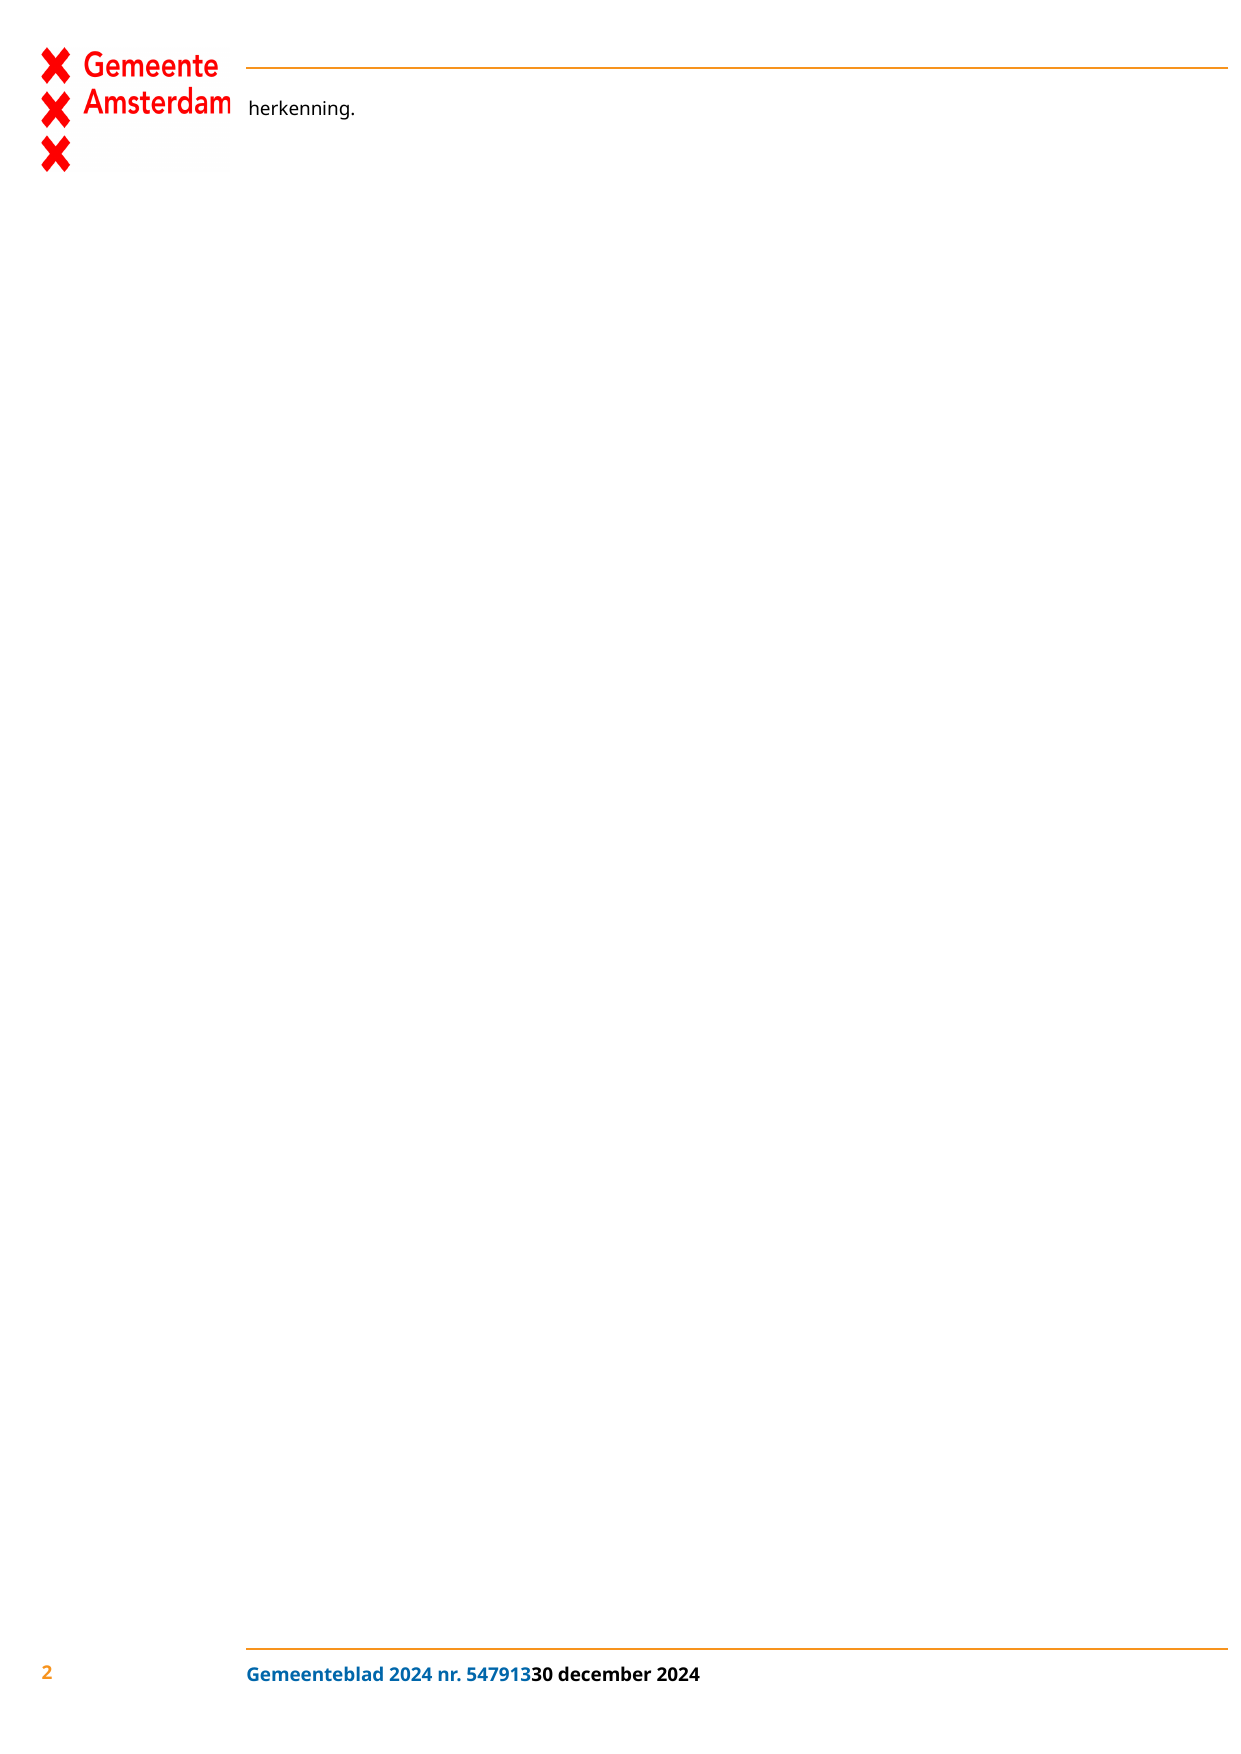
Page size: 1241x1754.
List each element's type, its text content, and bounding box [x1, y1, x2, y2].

text herkenning. [248, 95, 1152, 121]
picture [41, 47, 231, 172]
